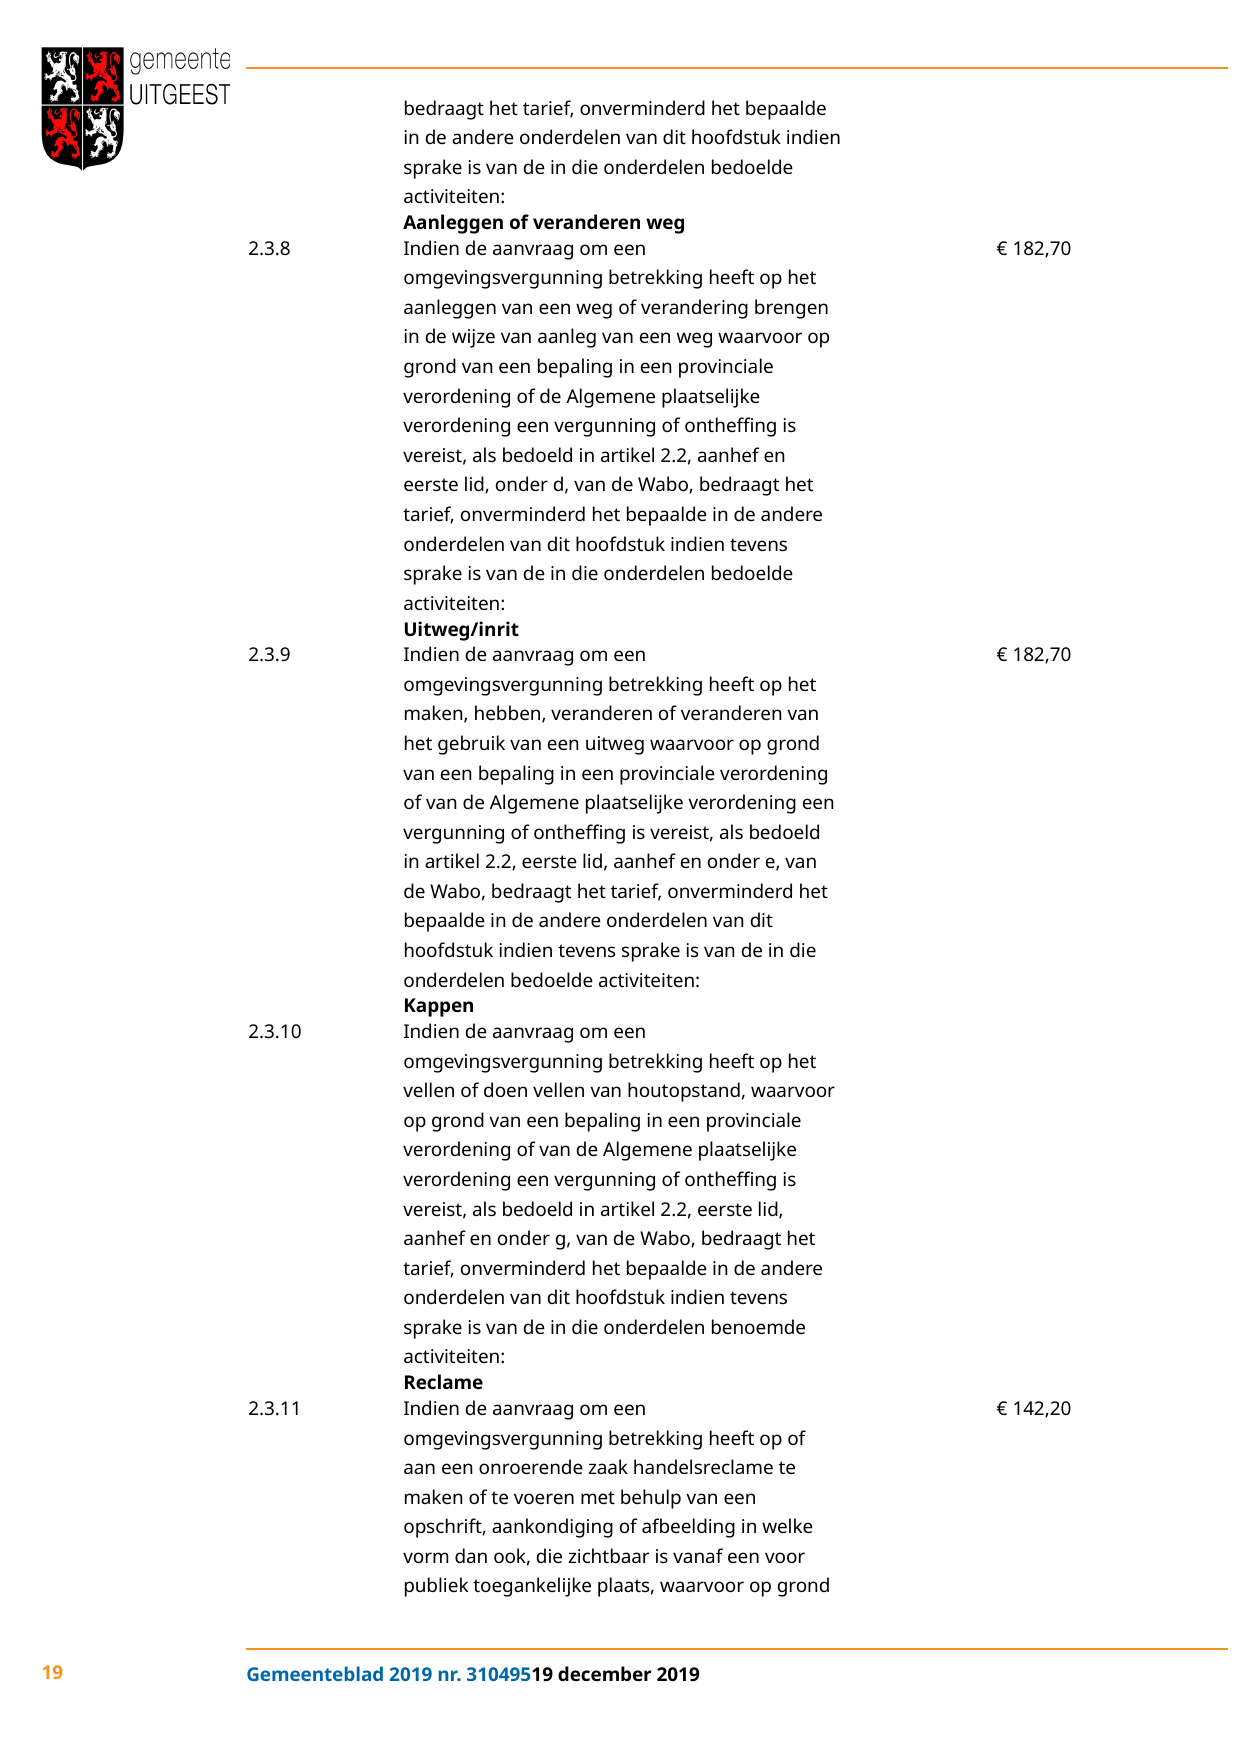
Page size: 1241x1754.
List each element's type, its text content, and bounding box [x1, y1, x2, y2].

table_cell [996, 993, 1152, 1018]
table_cell [841, 95, 996, 209]
table_cell [996, 209, 1152, 235]
table_cell [996, 616, 1152, 641]
table_cell € 142,20 [996, 1395, 1152, 1598]
table_cell [996, 1018, 1152, 1369]
table_cell [248, 616, 403, 641]
table_cell [248, 95, 403, 209]
table_cell [841, 616, 996, 641]
table_cell 2.3.10 [248, 1018, 403, 1369]
table_cell [841, 235, 996, 616]
table_cell Indien de aanvraag om een omgevingsvergunning betrekking heeft op het aanleggen van een weg of verandering brengen in de wijze van aanleg van een weg waarvoor op grond van een bepaling in een provinciale verordening of de Algemene plaatselijke verordening een vergunning of ontheffing is vereist, als bedoeld in artikel 2.2, aanhef en eerste lid, onder d, van de Wabo, bedraagt het tarief, onverminderd het bepaalde in de andere onderdelen van dit hoofdstuk indien tevens sprake is van de in die onderdelen bedoelde activiteiten: [403, 235, 841, 616]
table_cell [841, 641, 996, 993]
picture [41, 47, 231, 172]
table_cell bedraagt het tarief, onverminderd het bepaalde in de andere onderdelen van dit hoofdstuk indien sprake is van de in die onderdelen bedoelde activiteiten: [403, 95, 841, 209]
table_cell [841, 1018, 996, 1369]
table_cell 2.3.11 [248, 1395, 403, 1598]
table_cell Indien de aanvraag om een omgevingsvergunning betrekking heeft op of aan een onroerende zaak handelsreclame te maken of te voeren met behulp van een opschrift, aankondiging of afbeelding in welke vorm dan ook, die zichtbaar is vanaf een voor publiek toegankelijke plaats, waarvoor op grond [403, 1395, 841, 1598]
table_cell [841, 1370, 996, 1395]
table_cell 2.3.8 [248, 235, 403, 616]
table_cell € 182,70 [996, 641, 1152, 993]
table_cell [248, 209, 403, 235]
table_cell Uitweg/inrit [403, 616, 841, 641]
table_cell [248, 993, 403, 1018]
table_cell Reclame [403, 1370, 841, 1395]
table_cell Indien de aanvraag om een omgevingsvergunning betrekking heeft op het vellen of doen vellen van houtopstand, waarvoor op grond van een bepaling in een provinciale verordening of van de Algemene plaatselijke verordening een vergunning of ontheffing is vereist, als bedoeld in artikel 2.2, eerste lid, aanhef en onder g, van de Wabo, bedraagt het tarief, onverminderd het bepaalde in de andere onderdelen van dit hoofdstuk indien tevens sprake is van de in die onderdelen benoemde activiteiten: [403, 1018, 841, 1369]
table_cell [841, 209, 996, 235]
table_cell [996, 95, 1152, 209]
table_cell [248, 1370, 403, 1395]
table_cell [841, 1395, 996, 1598]
table_cell [996, 1370, 1152, 1395]
table_cell 2.3.9 [248, 641, 403, 993]
table_cell € 182,70 [996, 235, 1152, 616]
table_cell Aanleggen of veranderen weg [403, 209, 841, 235]
table_cell Kappen [403, 993, 841, 1018]
table_cell Indien de aanvraag om een omgevingsvergunning betrekking heeft op het maken, hebben, veranderen of veranderen van het gebruik van een uitweg waarvoor op grond van een bepaling in een provinciale verordening of van de Algemene plaatselijke verordening een vergunning of ontheffing is vereist, als bedoeld in artikel 2.2, eerste lid, aanhef en onder e, van de Wabo, bedraagt het tarief, onverminderd het bepaalde in de andere onderdelen van dit hoofdstuk indien tevens sprake is van de in die onderdelen bedoelde activiteiten: [403, 641, 841, 993]
table_cell [841, 993, 996, 1018]
